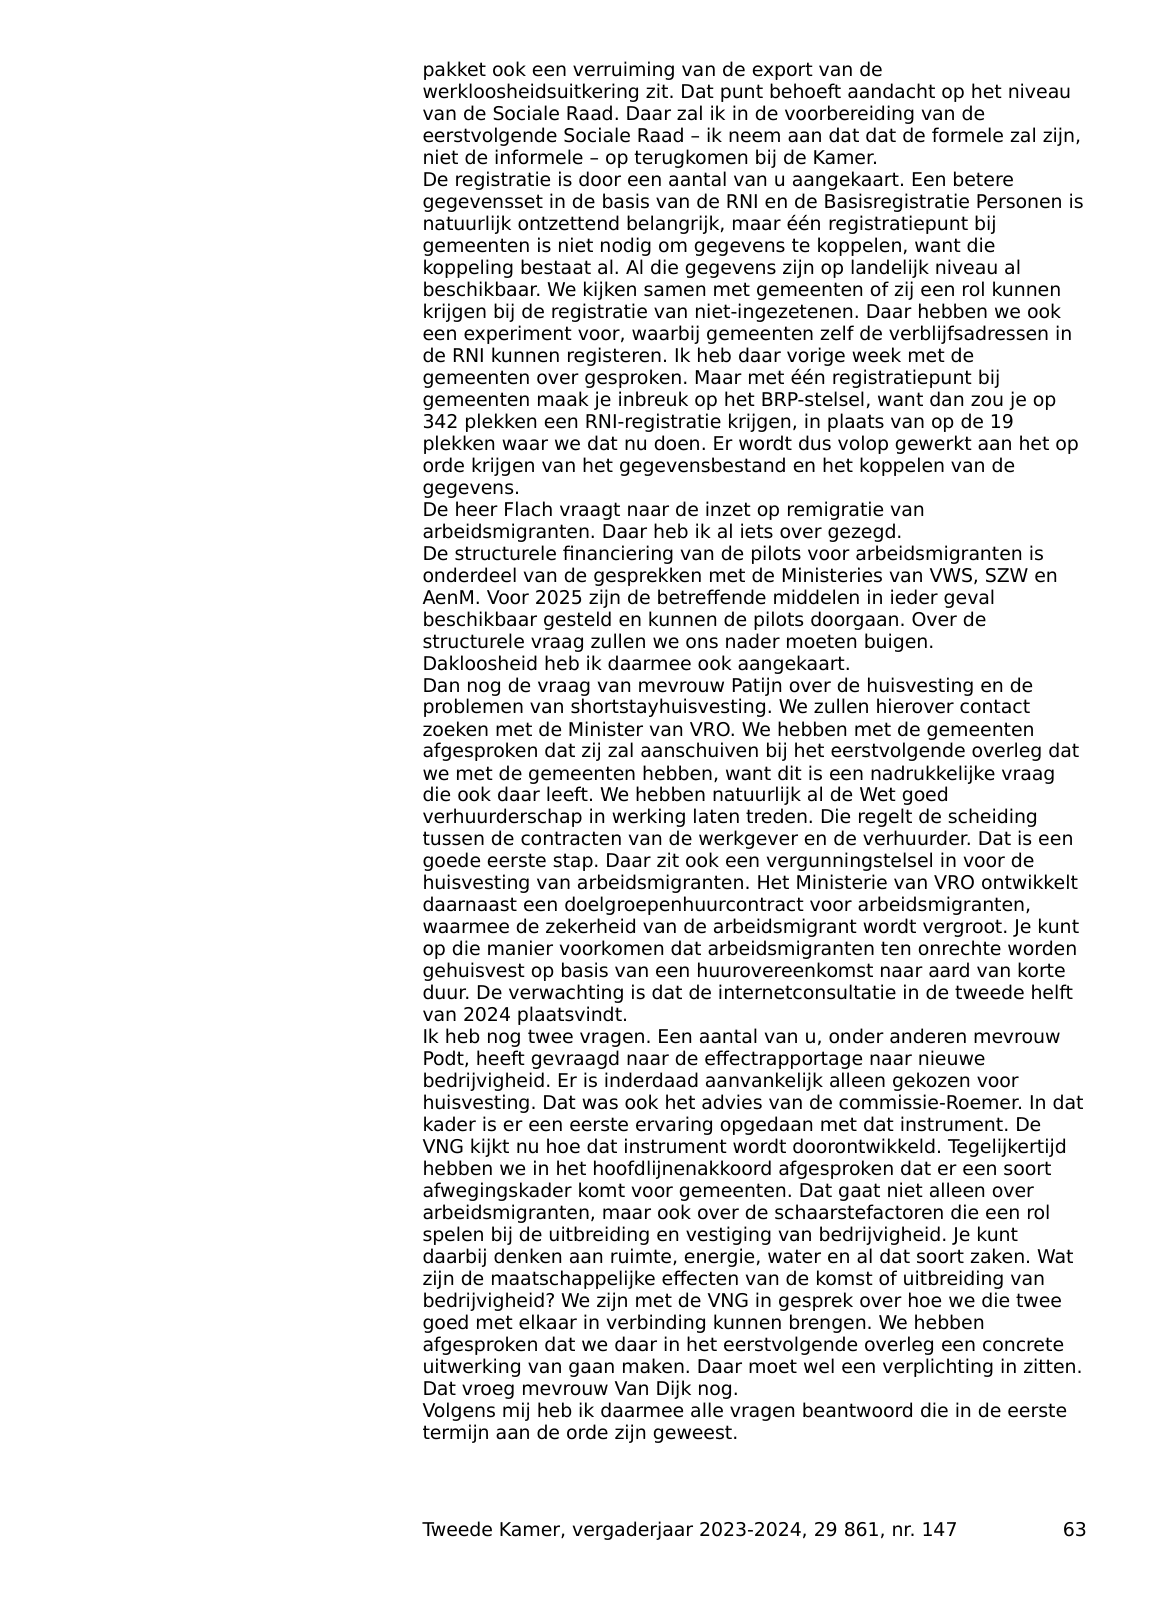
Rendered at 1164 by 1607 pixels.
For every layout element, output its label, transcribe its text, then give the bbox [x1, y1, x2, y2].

text Dakloosheid heb ik daarmee ook aangekaart. [422, 652, 1087, 674]
text Dan nog de vraag van mevrouw Patijn over de huisvesting en de problemen van shortstayhuisvesting. We zullen hierover contact zoeken met de Minister van VRO. We hebben met de gemeenten afgesproken dat zij zal aanschuiven bij het eerstvolgende overleg dat we met de gemeenten hebben, want dit is een nadrukkelijke vraag die ook daar leeft. We hebben natuurlijk al de Wet goed verhuurderschap in werking laten treden. Die regelt de scheiding tussen de contracten van de werkgever en de verhuurder. Dat is een goede eerste stap. Daar zit ook een vergunningstelsel in voor de huisvesting van arbeidsmigranten. Het Ministerie van VRO ontwikkelt daarnaast een doelgroepenhuurcontract voor arbeidsmigranten, waarmee de zekerheid van de arbeidsmigrant wordt vergroot. Je kunt op die manier voorkomen dat arbeidsmigranten ten onrechte worden gehuisvest op basis van een huurovereenkomst naar aard van korte duur. De verwachting is dat de internetconsultatie in de tweede helft van 2024 plaatsvindt. [422, 674, 1087, 1026]
text De heer Flach vraagt naar de inzet op remigratie van arbeidsmigranten. Daar heb ik al iets over gezegd. [422, 499, 1087, 543]
text pakket ook een verruiming van de export van de werkloosheidsuitkering zit. Dat punt behoeft aandacht op het niveau van de Sociale Raad. Daar zal ik in de voorbereiding van de eerstvolgende Sociale Raad – ik neem aan dat dat de formele zal zijn, niet de informele – op terugkomen bij de Kamer. [422, 59, 1087, 169]
text De registratie is door een aantal van u aangekaart. Een betere gegevensset in de basis van de RNI en de Basisregistratie Personen is natuurlijk ontzettend belangrijk, maar één registratiepunt bij gemeenten is niet nodig om gegevens te koppelen, want die koppeling bestaat al. Al die gegevens zijn op landelijk niveau al beschikbaar. We kijken samen met gemeenten of zij een rol kunnen krijgen bij de registratie van niet-ingezetenen. Daar hebben we ook een experiment voor, waarbij gemeenten zelf de verblijfsadressen in de RNI kunnen registeren. Ik heb daar vorige week met de gemeenten over gesproken. Maar met één registratiepunt bij gemeenten maak je inbreuk op het BRP-stelsel, want dan zou je op 342 plekken een RNI-registratie krijgen, in plaats van op de 19 plekken waar we dat nu doen. Er wordt dus volop gewerkt aan het op orde krijgen van het gegevensbestand en het koppelen van de gegevens. [422, 169, 1087, 499]
text Ik heb nog twee vragen. Een aantal van u, onder anderen mevrouw Podt, heeft gevraagd naar de effectrapportage naar nieuwe bedrijvigheid. Er is inderdaad aanvankelijk alleen gekozen voor huisvesting. Dat was ook het advies van de commissie-Roemer. In dat kader is er een eerste ervaring opgedaan met dat instrument. De VNG kijkt nu hoe dat instrument wordt doorontwikkeld. Tegelijkertijd hebben we in het hoofdlijnenakkoord afgesproken dat er een soort afwegingskader komt voor gemeenten. Dat gaat niet alleen over arbeidsmigranten, maar ook over de schaarstefactoren die een rol spelen bij de uitbreiding en vestiging van bedrijvigheid. Je kunt daarbij denken aan ruimte, energie, water en al dat soort zaken. Wat zijn de maatschappelijke effecten van de komst of uitbreiding van bedrijvigheid? We zijn met de VNG in gesprek over hoe we die twee goed met elkaar in verbinding kunnen brengen. We hebben afgesproken dat we daar in het eerstvolgende overleg een concrete uitwerking van gaan maken. Daar moet wel een verplichting in zitten. Dat vroeg mevrouw Van Dijk nog. [422, 1026, 1087, 1400]
text Volgens mij heb ik daarmee alle vragen beantwoord die in de eerste termijn aan de orde zijn geweest. [422, 1400, 1087, 1444]
text De structurele financiering van de pilots voor arbeidsmigranten is onderdeel van de gesprekken met de Ministeries van VWS, SZW en AenM. Voor 2025 zijn de betreffende middelen in ieder geval beschikbaar gesteld en kunnen de pilots doorgaan. Over de structurele vraag zullen we ons nader moeten buigen. [422, 543, 1087, 652]
